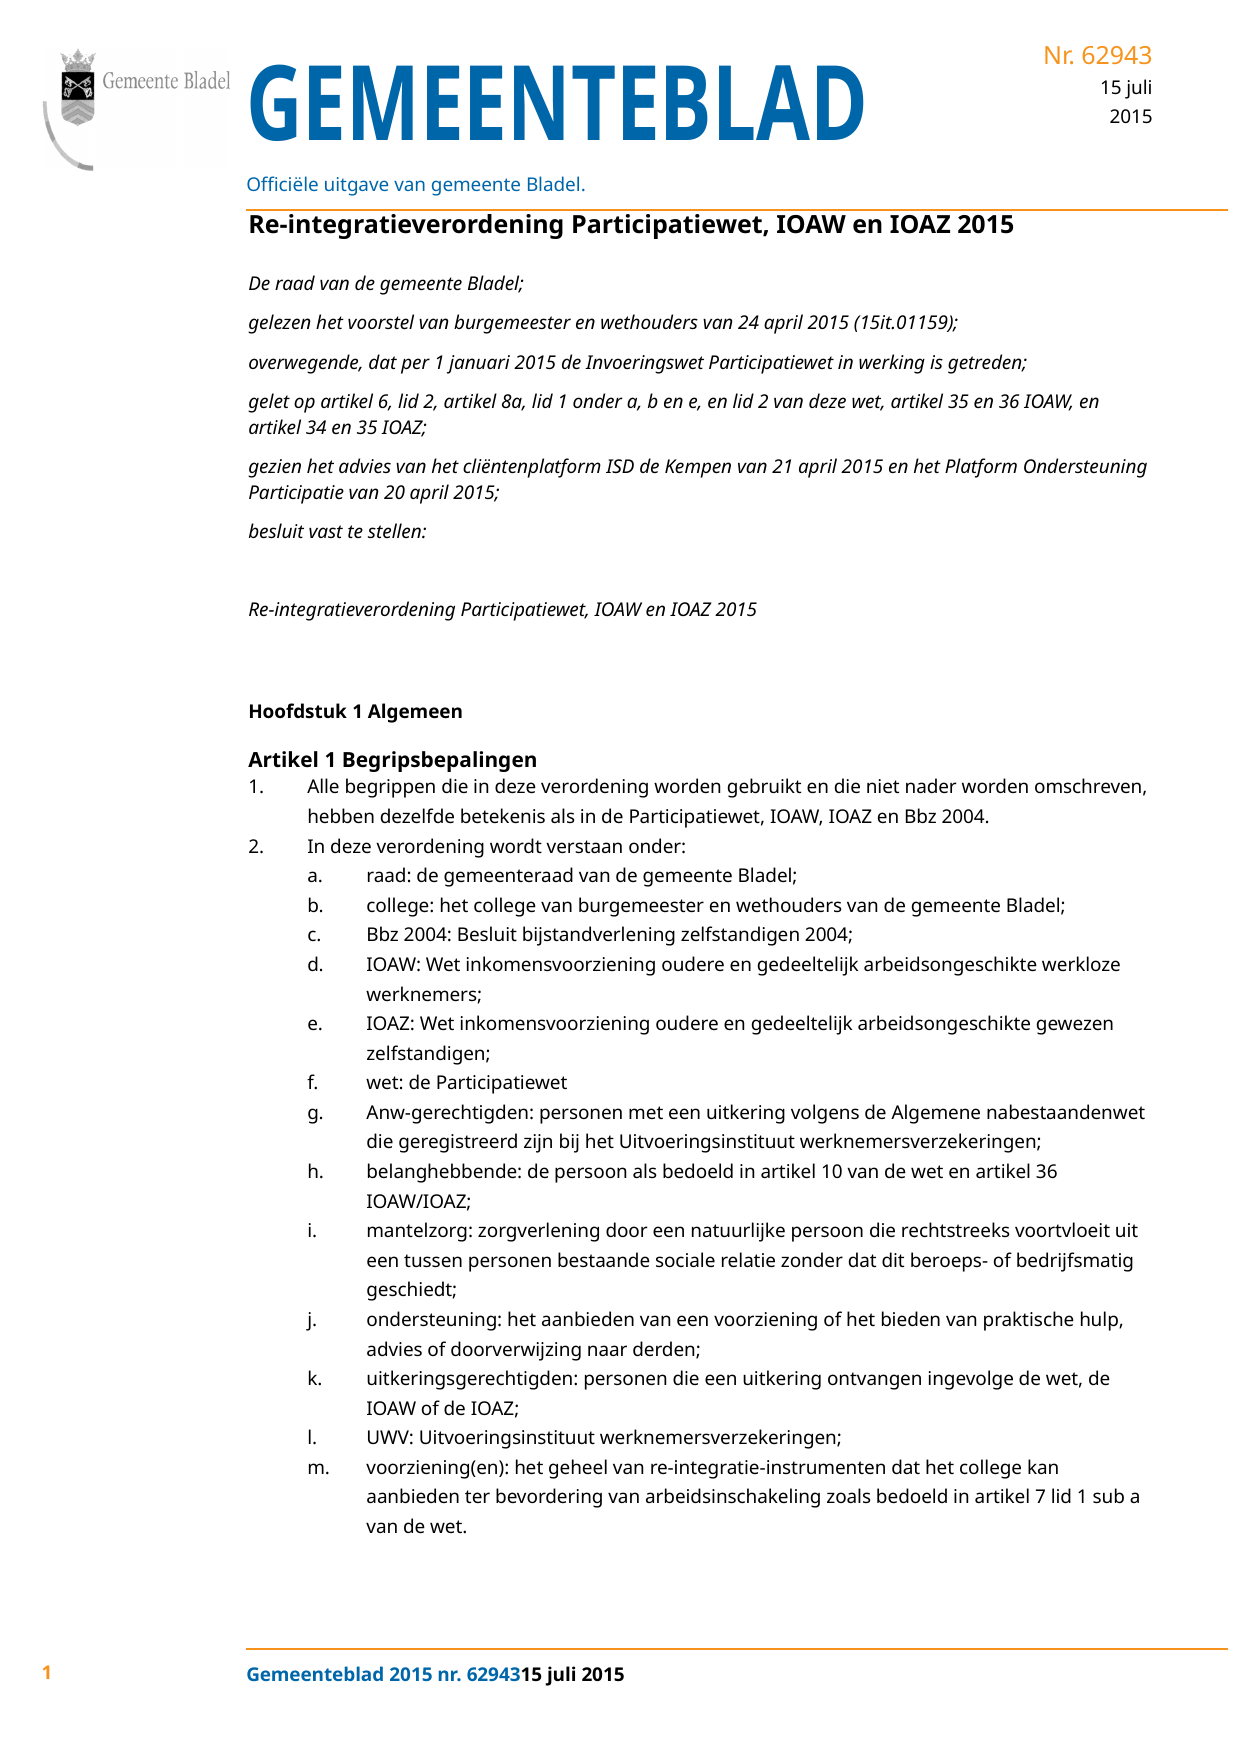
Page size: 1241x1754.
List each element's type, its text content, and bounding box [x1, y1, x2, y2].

list ondersteuning: het aanbieden van een voorziening of het bieden van praktische hulp, advies of doorverwijzing naar derden; [307, 1306, 1152, 1362]
text gelet op artikel 6, lid 2, artikel 8a, lid 1 onder a, b en e, en lid 2 van deze wet, artikel 35 en 36 IOAW, en artikel 34 en 35 IOAZ; [248, 388, 1152, 439]
list Bbz 2004: Besluit bijstandverlening zelfstandigen 2004; [307, 922, 1152, 947]
list belanghebbende: de persoon als bedoeld in artikel 10 van de wet en artikel 36 IOAW/IOAZ; [307, 1158, 1152, 1214]
text overwegende, dat per 1 januari 2015 de Invoeringswet Participatiewet in werking is getreden; [248, 349, 1152, 374]
text Artikel 1 Begripsbepalingen [248, 745, 1152, 774]
picture [41, 47, 231, 172]
list In deze verordening wordt verstaan onder: [248, 833, 1152, 859]
text Hoofdstuk 1 Algemeen [248, 696, 1152, 724]
list UWV: Uitvoeringsinstituut werknemersverzekeringen; [307, 1424, 1152, 1450]
text gezien het advies van het cliëntenplatform ISD de Kempen van 21 april 2015 en het Platform Ondersteuning Participatie van 20 april 2015; [248, 453, 1152, 504]
text Re-integratieverordening Participatiewet, IOAW en IOAZ 2015 [248, 597, 1152, 622]
list wet: de Participatiewet [307, 1069, 1152, 1095]
list mantelzorg: zorgverlening door een natuurlijke persoon die rechtstreeks voortvloeit uit een tussen personen bestaande sociale relatie zonder dat dit beroeps- of bedrijfsmatig geschiedt; [307, 1217, 1152, 1302]
list Alle begrippen die in deze verordening worden gebruikt en die niet nader worden omschreven, hebben dezelfde betekenis als in de Participatiewet, IOAW, IOAZ en Bbz 2004. [248, 774, 1152, 829]
list IOAZ: Wet inkomensvoorziening oudere en gedeeltelijk arbeidsongeschikte gewezen zelfstandigen; [307, 1010, 1152, 1066]
text gelezen het voorstel van burgemeester en wethouders van 24 april 2015 (15it.01159); [248, 309, 1152, 335]
text De raad van de gemeente Bladel; [248, 270, 1152, 296]
list voorziening(en): het geheel van re-integratie-instrumenten dat het college kan aanbieden ter bevordering van arbeidsinschakeling zoals bedoeld in artikel 7 lid 1 sub a van de wet. [307, 1454, 1152, 1539]
list IOAW: Wet inkomensvoorziening oudere en gedeeltelijk arbeidsongeschikte werkloze werknemers; [307, 951, 1152, 1007]
text Re-integratieverordening Participatiewet, IOAW en IOAZ 2015 [248, 211, 1152, 241]
list raad: de gemeenteraad van de gemeente Bladel; [307, 862, 1152, 888]
list Anw-gerechtigden: personen met een uitkering volgens de Algemene nabestaandenwet die geregistreerd zijn bij het Uitvoeringsinstituut werknemersverzekeringen; [307, 1099, 1152, 1154]
text besluit vast te stellen: [248, 518, 1152, 544]
list uitkeringsgerechtigden: personen die een uitkering ontvangen ingevolge de wet, de IOAW of de IOAZ; [307, 1365, 1152, 1421]
list college: het college van burgemeester en wethouders van de gemeente Bladel; [307, 892, 1152, 918]
